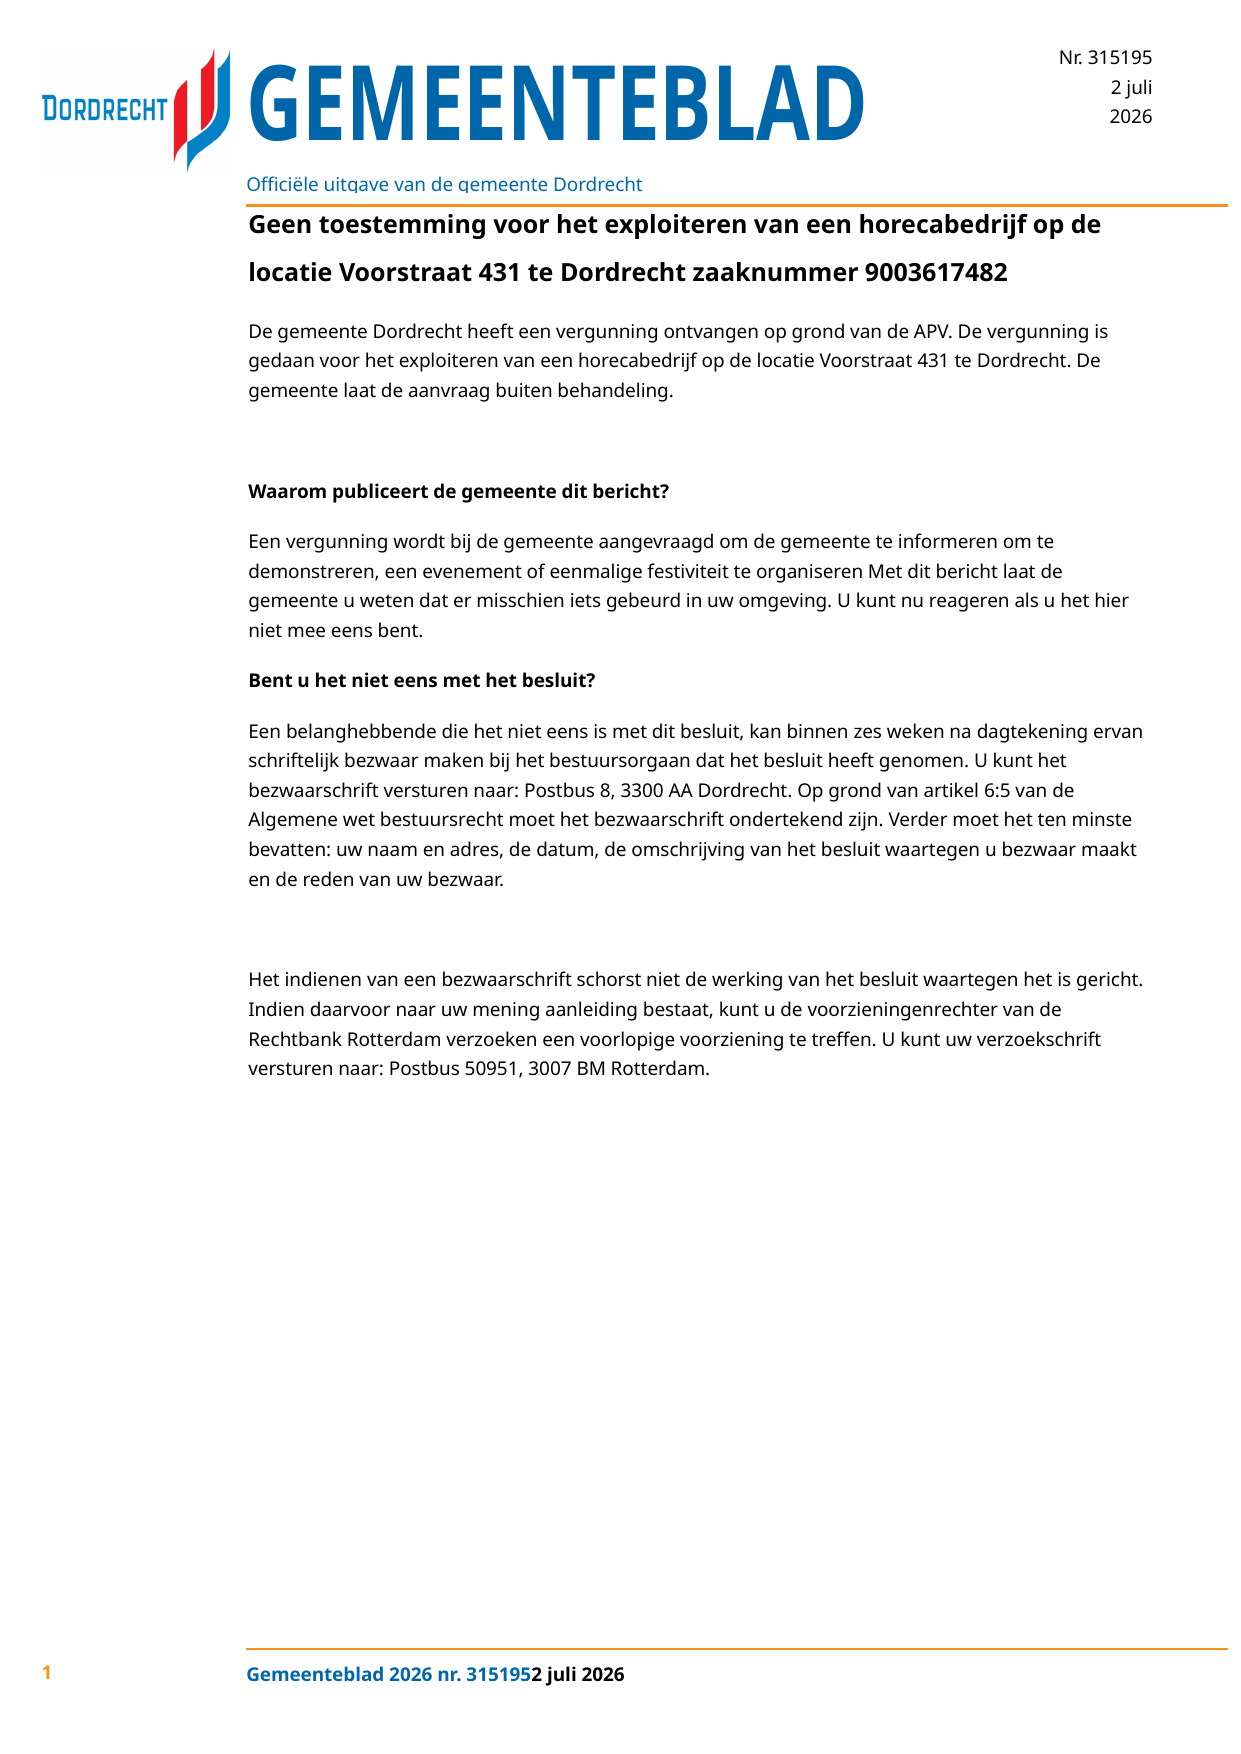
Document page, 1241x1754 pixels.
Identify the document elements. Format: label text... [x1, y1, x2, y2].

text Bent u het niet eens met het besluit? [248, 667, 1152, 693]
text Geen toestemming voor het exploiteren van een horecabedrijf op de locatie Voorstraat 431 te Dordrecht zaaknummer 9003617482 [248, 207, 1152, 288]
text De gemeente Dordrecht heeft een vergunning ontvangen op grond van de APV. De vergunning is gedaan voor het exploiteren van een horecabedrijf op de locatie Voorstraat 431 te Dordrecht. De gemeente laat de aanvraag buiten behandeling. [248, 318, 1152, 403]
picture [41, 47, 231, 172]
text Waarom publiceert de gemeente dit bericht? [248, 478, 1152, 504]
text Een belanghebbende die het niet eens is met dit besluit, kan binnen zes weken na dagtekening ervan schriftelijk bezwaar maken bij het bestuursorgaan dat het besluit heeft genomen. U kunt het bezwaarschrift versturen naar: Postbus 8, 3300 AA Dordrecht. Op grond van artikel 6:5 van de Algemene wet bestuursrecht moet het bezwaarschrift ondertekend zijn. Verder moet het ten minste bevatten: uw naam en adres, de datum, de omschrijving van het besluit waartegen u bezwaar maakt en de reden van uw bezwaar. [248, 718, 1152, 892]
text Een vergunning wordt bij de gemeente aangevraagd om de gemeente te informeren om te demonstreren, een evenement of eenmalige festiviteit te organiseren Met dit bericht laat de gemeente u weten dat er misschien iets gebeurd in uw omgeving. U kunt nu reageren als u het hier niet mee eens bent. [248, 528, 1152, 643]
text Het indienen van een bezwaarschrift schorst niet de werking van het besluit waartegen het is gericht. Indien daarvoor naar uw mening aanleiding bestaat, kunt u de voorzieningenrechter van de Rechtbank Rotterdam verzoeken een voorlopige voorziening te treffen. U kunt uw verzoekschrift versturen naar: Postbus 50951, 3007 BM Rotterdam. [248, 967, 1152, 1081]
